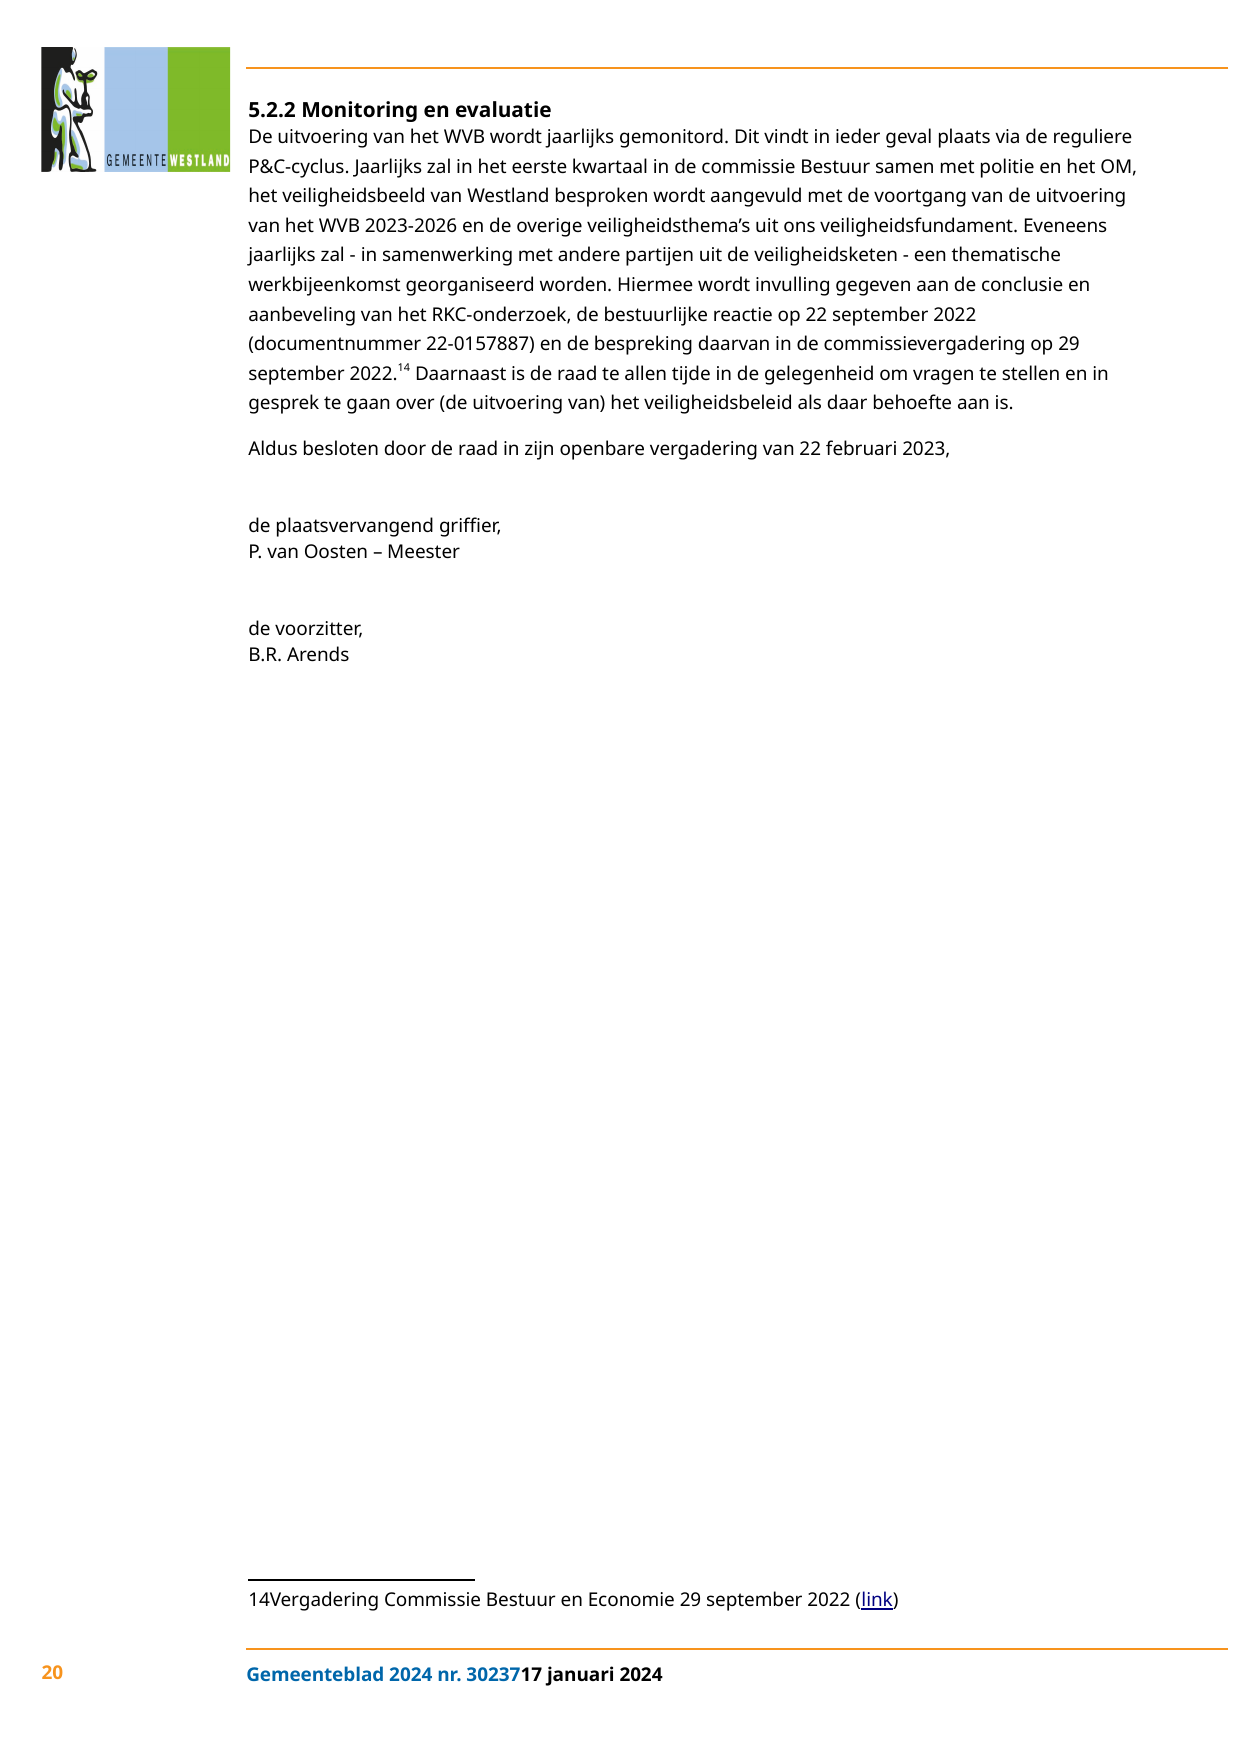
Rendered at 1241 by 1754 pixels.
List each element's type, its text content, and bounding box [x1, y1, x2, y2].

text de plaatsvervangend griffier, [248, 512, 1152, 538]
text P. van Oosten – Meester [248, 538, 1152, 564]
text 5.2.2 Monitoring en evaluatie [248, 95, 1152, 123]
text de voorzitter, [248, 615, 1152, 641]
picture [41, 47, 231, 172]
text B.R. Arends [248, 641, 1152, 667]
text Vergadering Commissie Bestuur en Economie 29 september 2022 (link) [248, 1586, 1152, 1612]
text De uitvoering van het WVB wordt jaarlijks gemonitord. Dit vindt in ieder geval plaats via de reguliere P&C-cyclus. Jaarlijks zal in het eerste kwartaal in de commissie Bestuur samen met politie en het OM, het veiligheidsbeeld van Westland besproken wordt aangevuld met de voortgang van de uitvoering van het WVB 2023-2026 en de overige veiligheidsthema’s uit ons veiligheidsfundament. Eveneens jaarlijks zal - in samenwerking met andere partijen uit de veiligheidsketen - een thematische werkbijeenkomst georganiseerd worden. Hiermee wordt invulling gegeven aan de conclusie en aanbeveling van het RKC-onderzoek, de bestuurlijke reactie op 22 september 2022 (documentnummer 22-0157887) en de bespreking daarvan in de commissievergadering op 29 september 2022. Daarnaast is de raad te allen tijde in de gelegenheid om vragen te stellen en in gesprek te gaan over (de uitvoering van) het veiligheidsbeleid als daar behoefte aan is. [248, 123, 1152, 415]
text Aldus besloten door de raad in zijn openbare vergadering van 22 februari 2023, [248, 435, 1152, 461]
